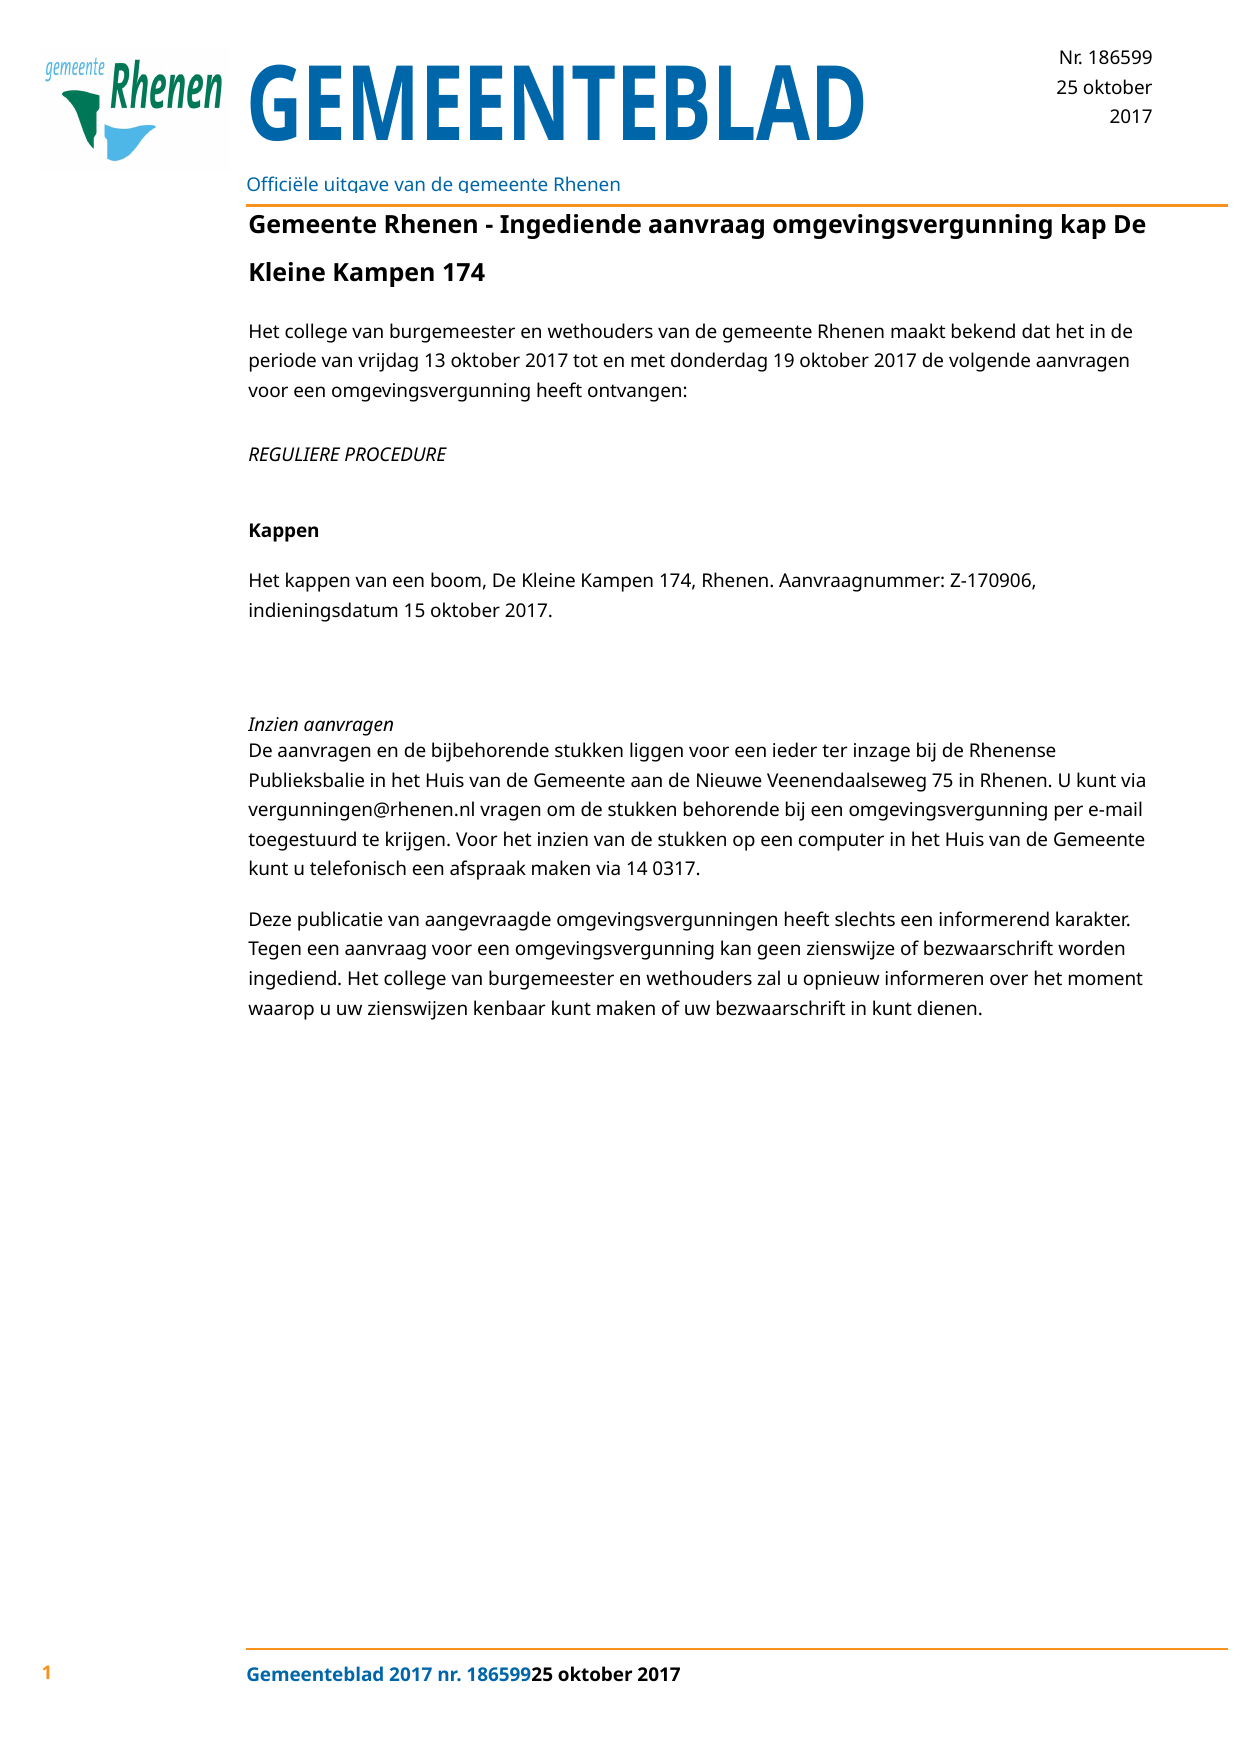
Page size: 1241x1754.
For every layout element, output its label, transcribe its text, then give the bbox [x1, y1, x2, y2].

text Kappen [248, 517, 1152, 543]
text Gemeente Rhenen - Ingediende aanvraag omgevingsvergunning kap De Kleine Kampen 174 [248, 207, 1152, 288]
text De aanvragen en de bijbehorende stukken liggen voor een ieder ter inzage bij de Rhenense Publieksbalie in het Huis van de Gemeente aan de Nieuwe Veenendaalseweg 75 in Rhenen. U kunt via vergunningen@rhenen.nl vragen om de stukken behorende bij een omgevingsvergunning per e-mail toegestuurd te krijgen. Voor het inzien van de stukken op een computer in het Huis van de Gemeente kunt u telefonisch een afspraak maken via 14 0317. [248, 737, 1152, 881]
text Deze publicatie van aangevraagde omgevingsvergunningen heeft slechts een informerend karakter. Tegen een aanvraag voor een omgevingsvergunning kan geen zienswijze of bezwaarschrift worden ingediend. Het college van burgemeester en wethouders zal u opnieuw informeren over het moment waarop u uw zienswijzen kenbaar kunt maken of uw bezwaarschrift in kunt dienen. [248, 906, 1152, 1021]
text Het college van burgemeester en wethouders van de gemeente Rhenen maakt bekend dat het in de periode van vrijdag 13 oktober 2017 tot en met donderdag 19 oktober 2017 de volgende aanvragen voor een omgevingsvergunning heeft ontvangen: [248, 318, 1152, 403]
text Het kappen van een boom, De Kleine Kampen 174, Rhenen. Aanvraagnummer: Z-170906, indieningsdatum 15 oktober 2017. [248, 568, 1152, 623]
text REGULIERE PROCEDURE [248, 441, 1152, 467]
picture [41, 47, 231, 172]
text Inzien aanvragen [248, 712, 1152, 737]
